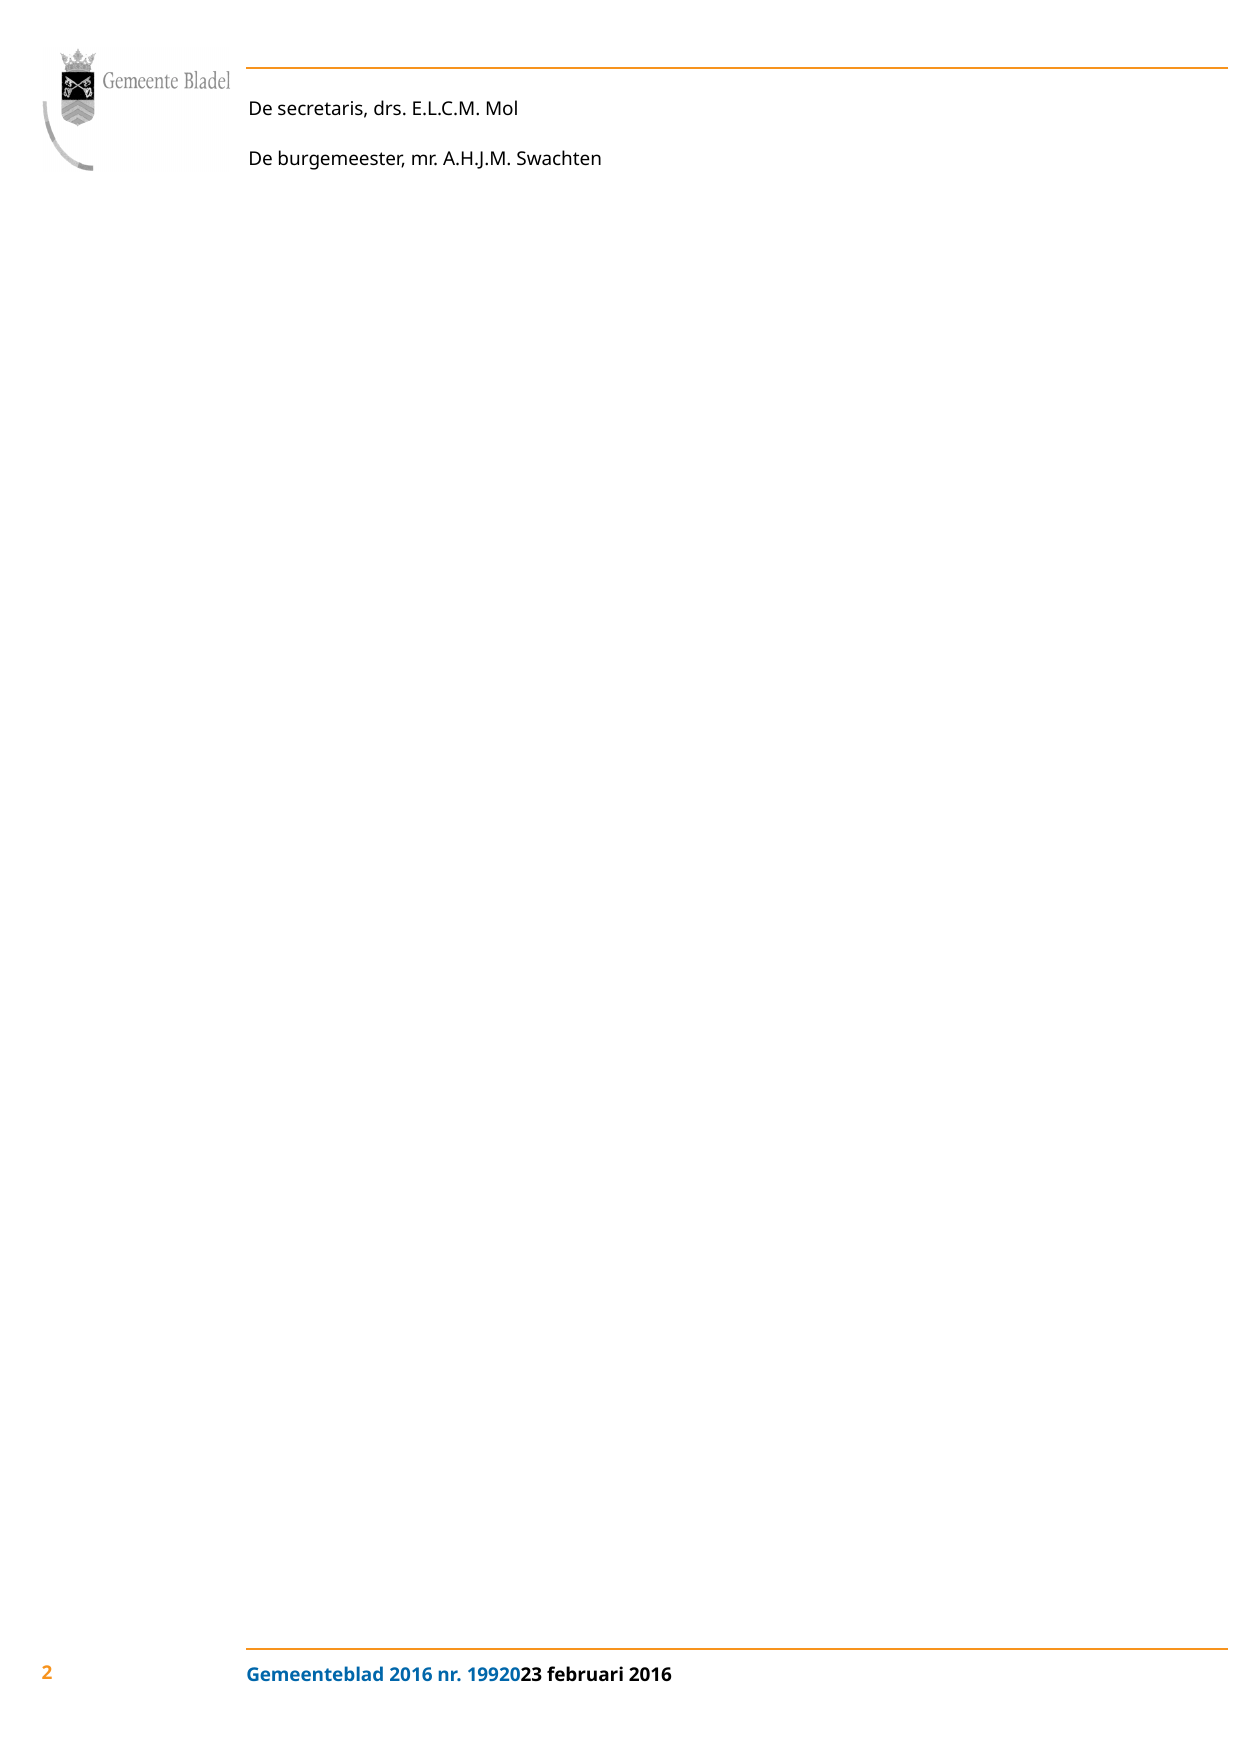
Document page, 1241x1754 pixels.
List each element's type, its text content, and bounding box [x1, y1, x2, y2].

text De secretaris, drs. E.L.C.M. Mol [248, 95, 1152, 121]
picture [41, 47, 231, 172]
text De burgemeester, mr. A.H.J.M. Swachten [248, 145, 1152, 171]
